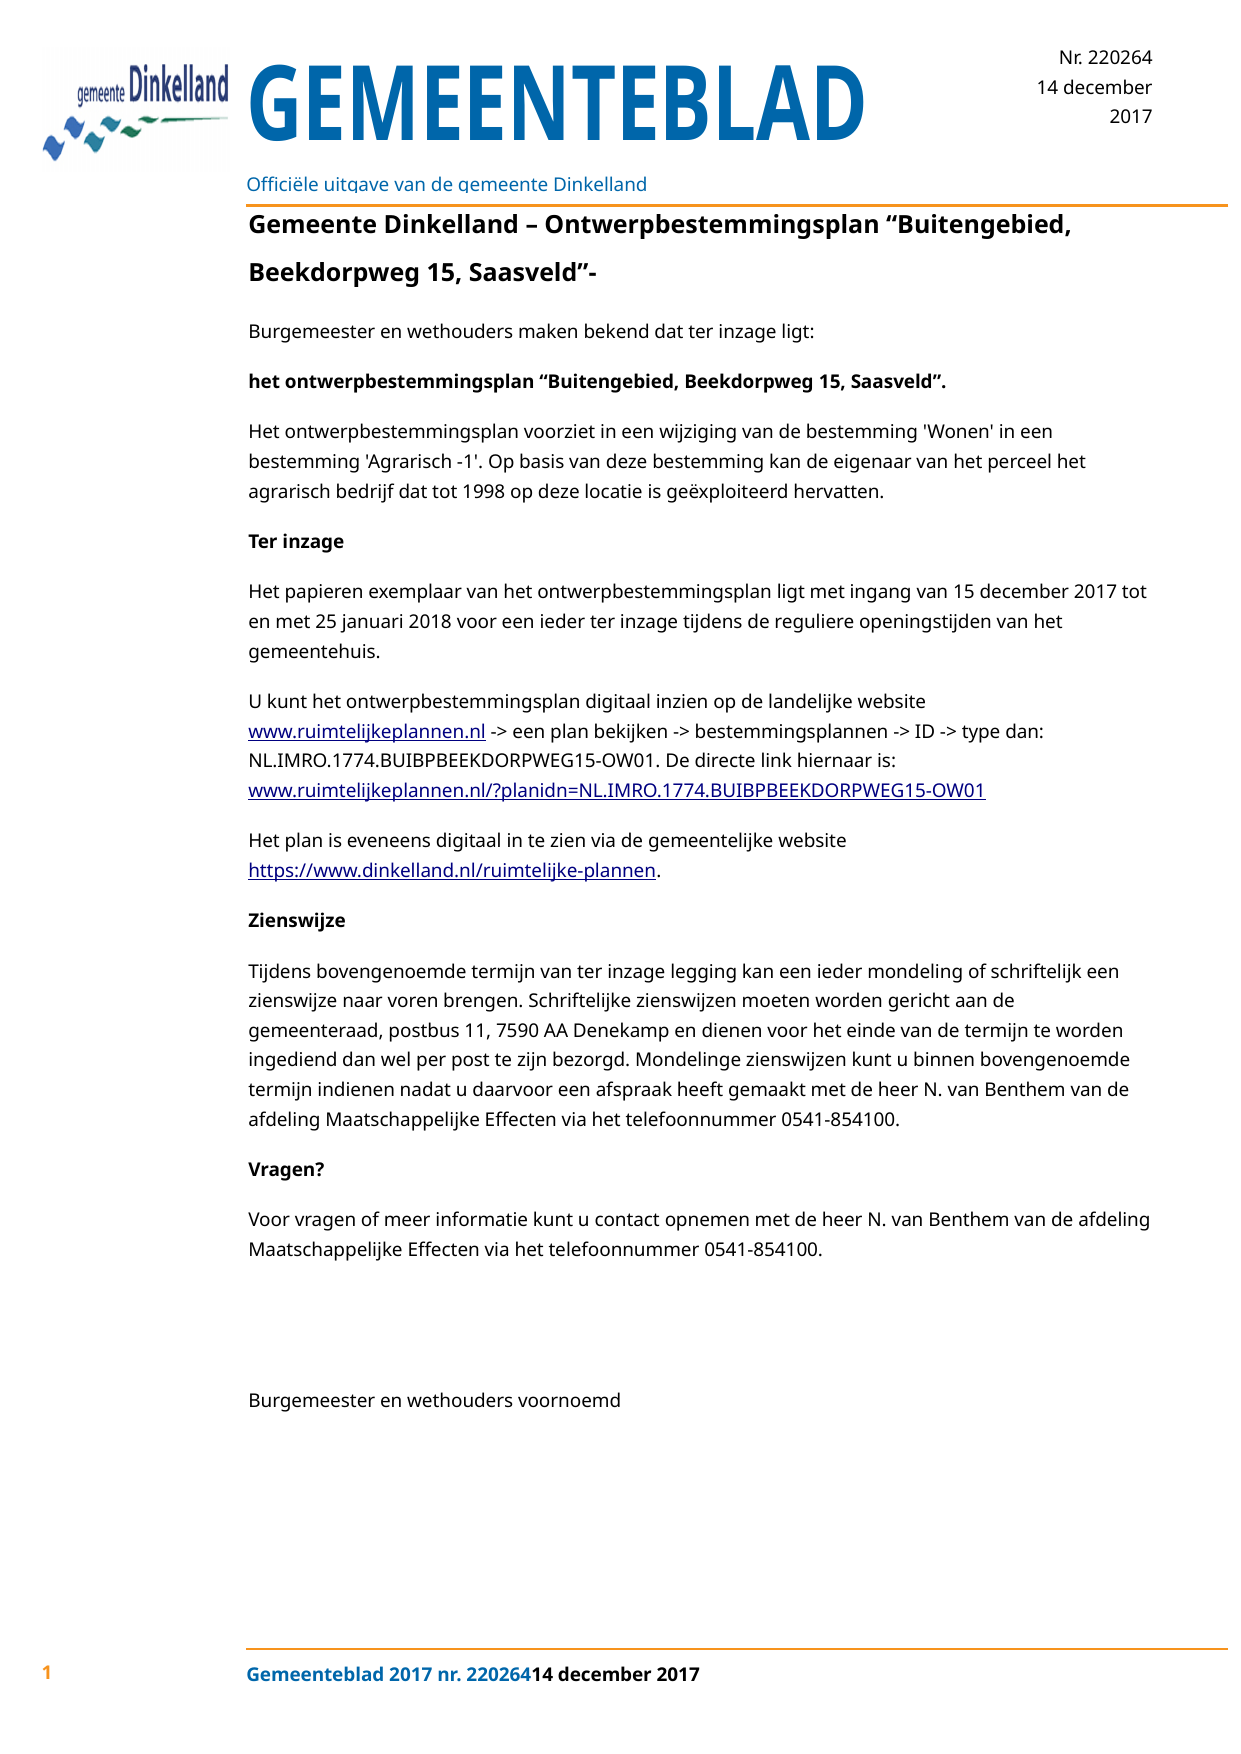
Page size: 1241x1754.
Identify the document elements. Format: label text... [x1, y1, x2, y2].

text Het ontwerpbestemmingsplan voorziet in een wijziging van de bestemming 'Wonen' in een bestemming 'Agrarisch -1'. Op basis van deze bestemming kan de eigenaar van het perceel het agrarisch bedrijf dat tot 1998 op deze locatie is geëxploiteerd hervatten. [248, 419, 1152, 504]
text Tijdens bovengenoemde termijn van ter inzage legging kan een ieder mondeling of schriftelijk een zienswijze naar voren brengen. Schriftelijke zienswijzen moeten worden gericht aan de gemeenteraad, postbus 11, 7590 AA Denekamp en dienen voor het einde van de termijn te worden ingediend dan wel per post te zijn bezorgd. Mondelinge zienswijzen kunt u binnen bovengenoemde termijn indienen nadat u daarvoor een afspraak heeft gemaakt met de heer N. van Benthem van de afdeling Maatschappelijke Effecten via het telefoonnummer 0541-854100. [248, 958, 1152, 1132]
text Gemeente Dinkelland – Ontwerpbestemmingsplan “Buitengebied, Beekdorpweg 15, Saasveld”- [248, 207, 1152, 288]
text Burgemeester en wethouders maken bekend dat ter inzage ligt: [248, 318, 1152, 344]
text het ontwerpbestemmingsplan “Buitengebied, Beekdorpweg 15, Saasveld”. [248, 368, 1152, 394]
text Het plan is eveneens digitaal in te zien via de gemeentelijke website https://www.dinkelland.nl/ruimtelijke-plannen. [248, 827, 1152, 883]
text U kunt het ontwerpbestemmingsplan digitaal inzien op de landelijke website www.ruimtelijkeplannen.nl -> een plan bekijken -> bestemmingsplannen -> ID -> type dan: NL.IMRO.1774.BUIBPBEEKDORPWEG15-OW01. De directe link hiernaar is: www.ruimtelijkeplannen.nl/?planidn=NL.IMRO.1774.BUIBPBEEKDORPWEG15-OW01 [248, 688, 1152, 803]
picture [41, 47, 231, 172]
text Zienswijze [248, 907, 1152, 933]
text Burgemeester en wethouders voornoemd [248, 1387, 1152, 1413]
text Voor vragen of meer informatie kunt u contact opnemen met de heer N. van Benthem van de afdeling Maatschappelijke Effecten via het telefoonnummer 0541-854100. [248, 1207, 1152, 1262]
text Vragen? [248, 1156, 1152, 1182]
text Ter inzage [248, 528, 1152, 554]
text Het papieren exemplaar van het ontwerpbestemmingsplan ligt met ingang van 15 december 2017 tot en met 25 januari 2018 voor een ieder ter inzage tijdens de reguliere openingstijden van het gemeentehuis. [248, 579, 1152, 664]
